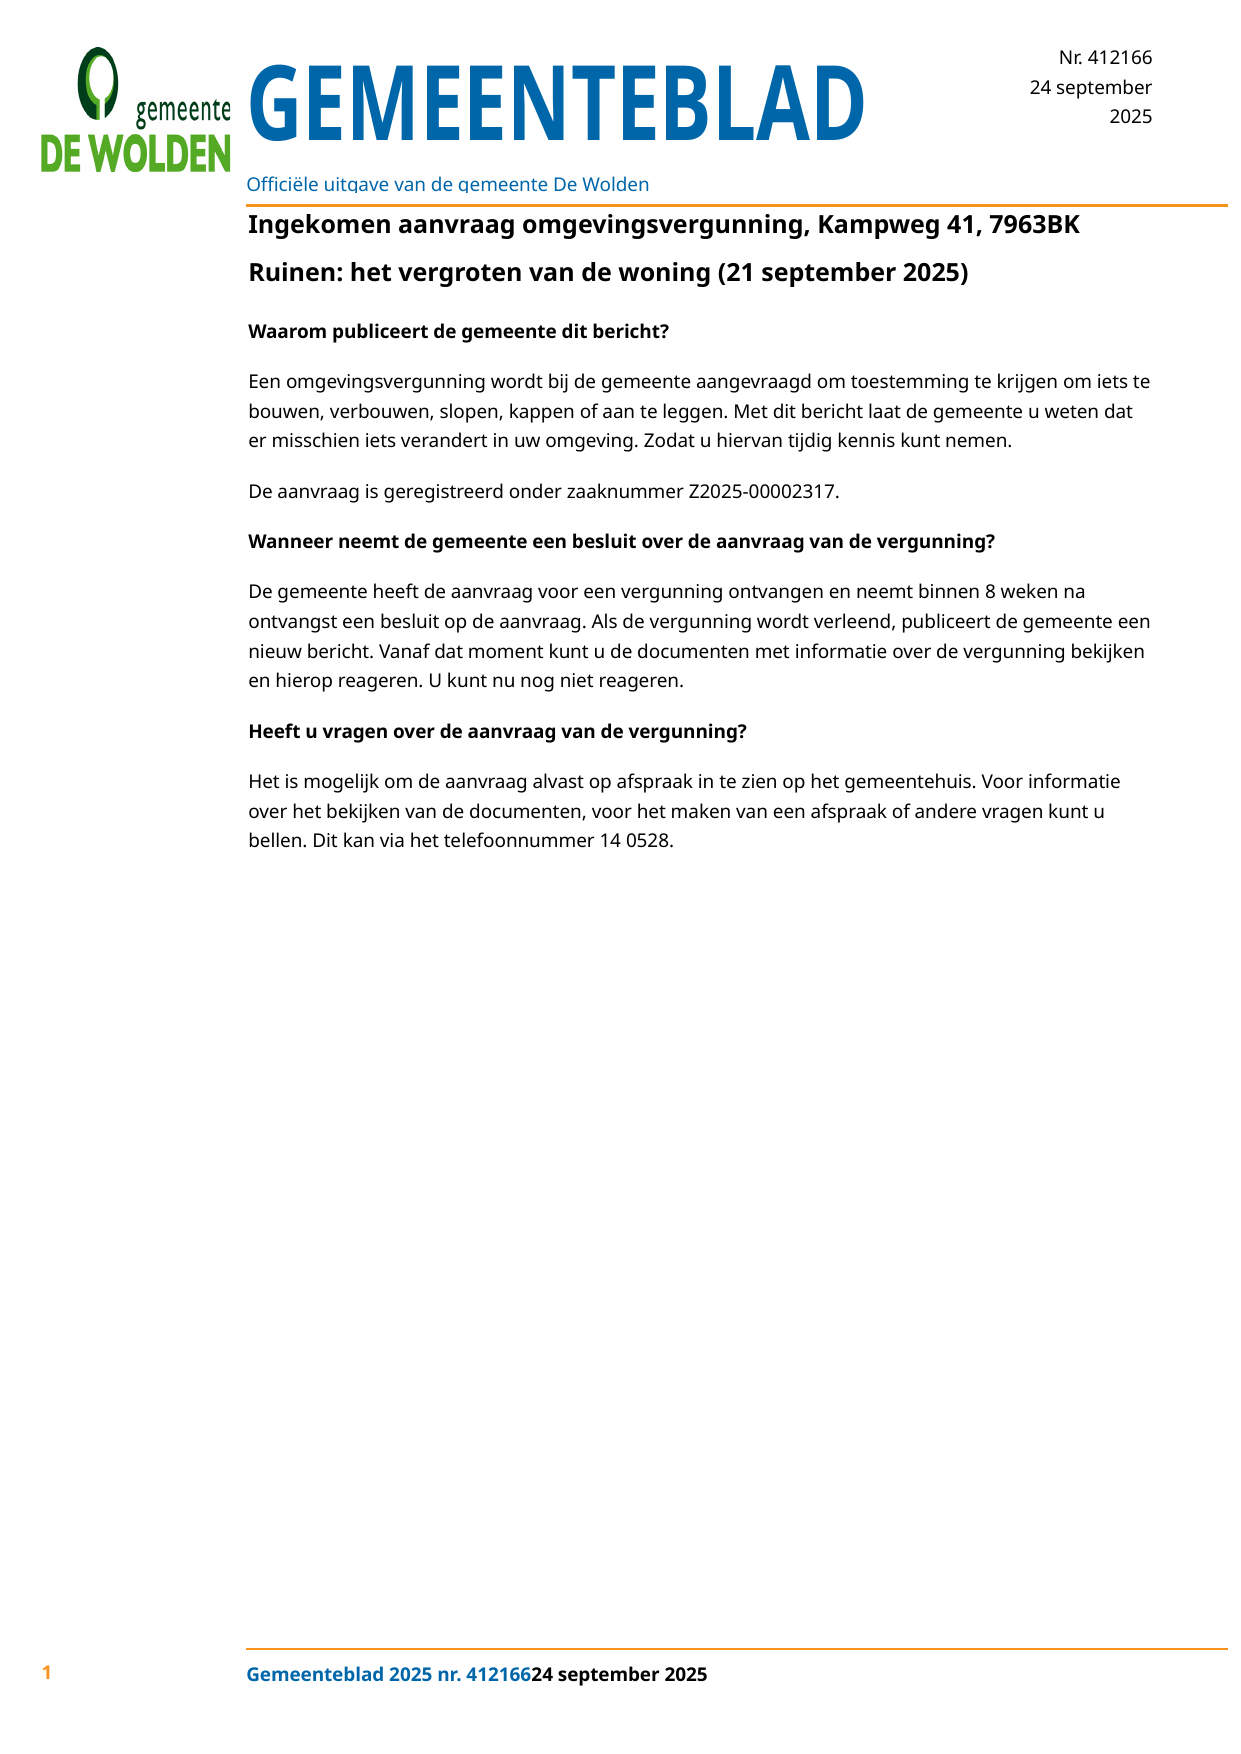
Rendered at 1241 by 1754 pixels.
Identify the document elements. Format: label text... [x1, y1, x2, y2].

text De aanvraag is geregistreerd onder zaaknummer Z2025-00002317. [248, 478, 1152, 504]
text Ingekomen aanvraag omgevingsvergunning, Kampweg 41, 7963BK Ruinen: het vergroten van de woning (21 september 2025) [248, 207, 1152, 288]
text Heeft u vragen over de aanvraag van de vergunning? [248, 718, 1152, 744]
text Het is mogelijk om de aanvraag alvast op afspraak in te zien op het gemeentehuis. Voor informatie over het bekijken van de documenten, voor het maken van een afspraak of andere vragen kunt u bellen. Dit kan via het telefoonnummer 14 0528. [248, 768, 1152, 853]
picture [41, 47, 231, 172]
text Waarom publiceert de gemeente dit bericht? [248, 318, 1152, 344]
text Wanneer neemt de gemeente een besluit over de aanvraag van de vergunning? [248, 528, 1152, 554]
text De gemeente heeft de aanvraag voor een vergunning ontvangen en neemt binnen 8 weken na ontvangst een besluit op de aanvraag. Als de vergunning wordt verleend, publiceert de gemeente een nieuw bericht. Vanaf dat moment kunt u de documenten met informatie over de vergunning bekijken en hierop reageren. U kunt nu nog niet reageren. [248, 579, 1152, 693]
text Een omgevingsvergunning wordt bij de gemeente aangevraagd om toestemming te krijgen om iets te bouwen, verbouwen, slopen, kappen of aan te leggen. Met dit bericht laat de gemeente u weten dat er misschien iets verandert in uw omgeving. Zodat u hiervan tijdig kennis kunt nemen. [248, 368, 1152, 453]
